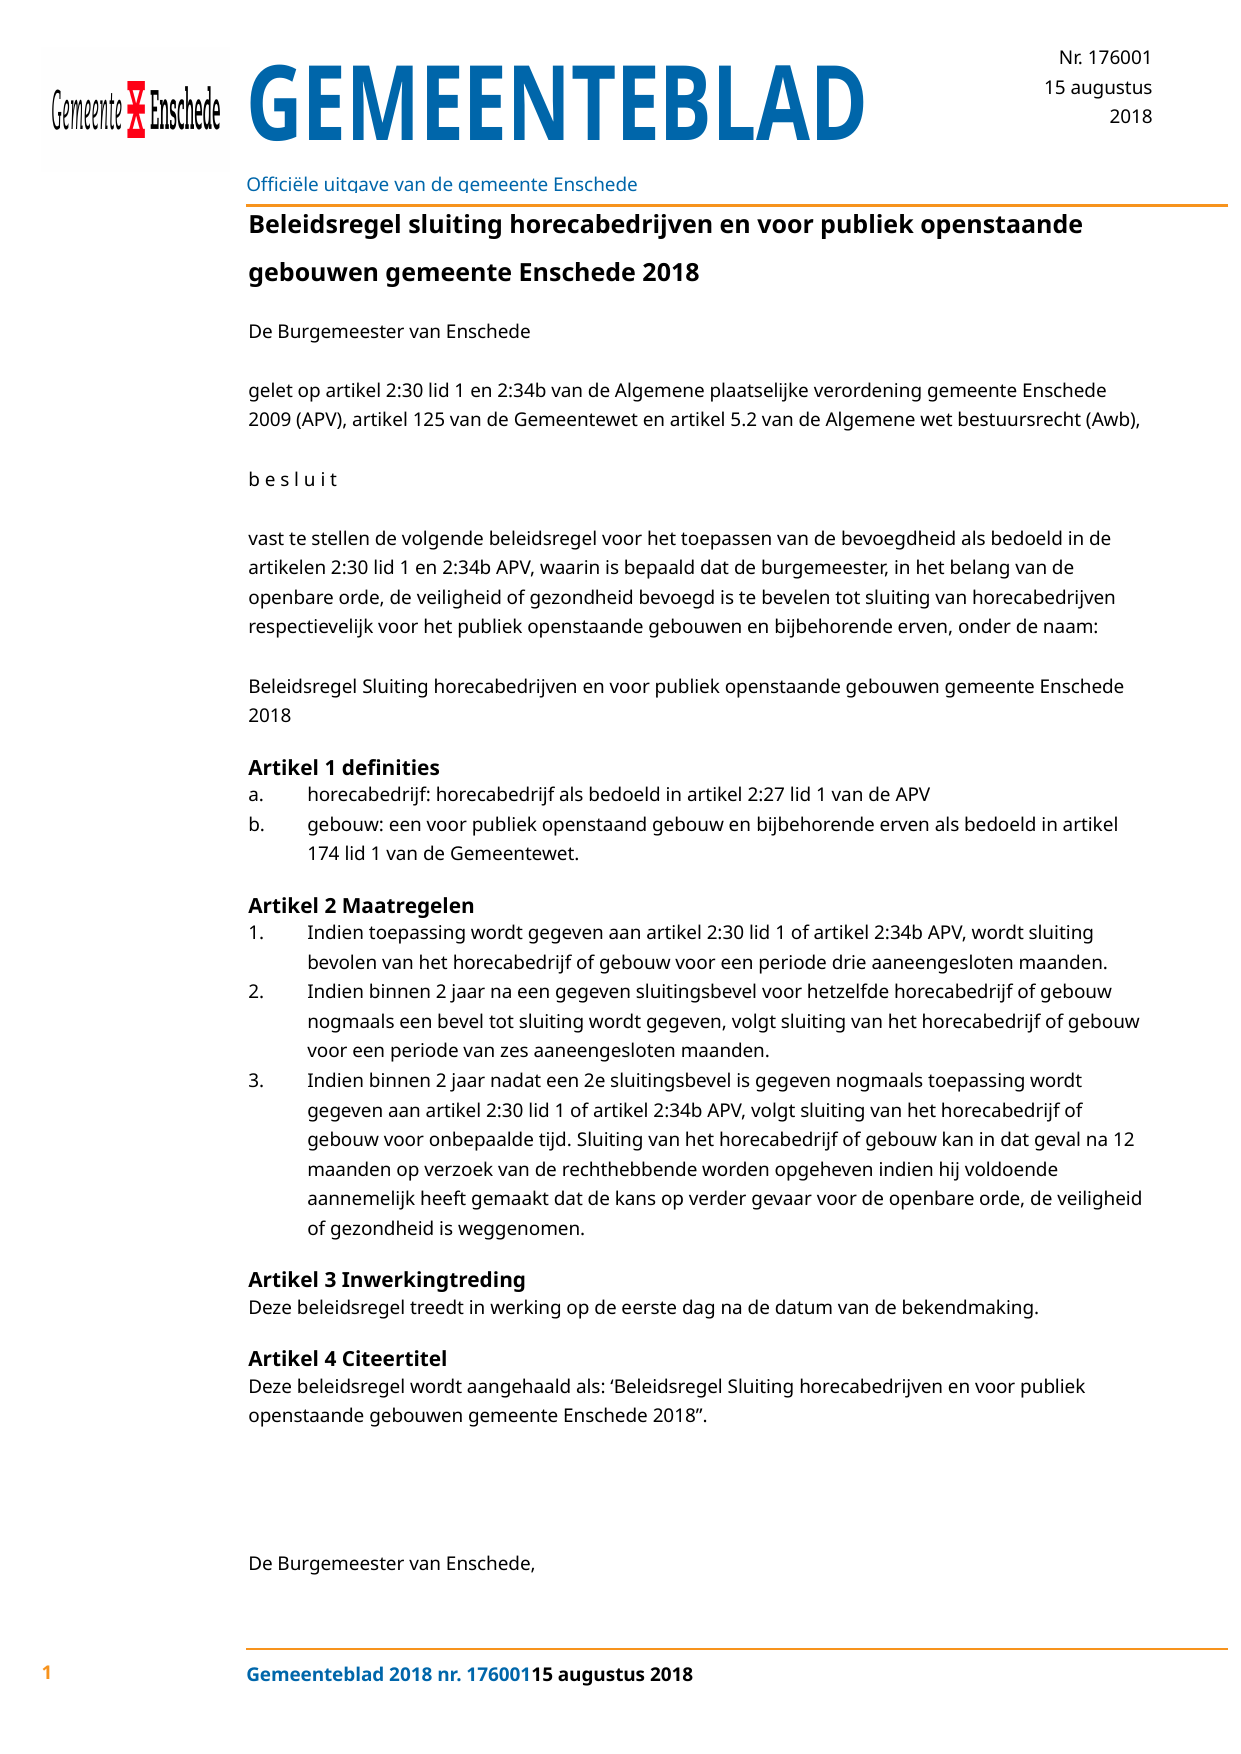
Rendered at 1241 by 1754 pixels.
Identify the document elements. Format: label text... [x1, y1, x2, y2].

text Artikel 1 definities [248, 753, 1152, 781]
text Deze beleidsregel wordt aangehaald als: ‘Beleidsregel Sluiting horecabedrijven en voor publiek openstaande gebouwen gemeente Enschede 2018”. [248, 1373, 1152, 1428]
text Artikel 2 Maatregelen [248, 891, 1152, 919]
text gelet op artikel 2:30 lid 1 en 2:34b van de Algemene plaatselijke verordening gemeente Enschede 2009 (APV), artikel 125 van de Gemeentewet en artikel 5.2 van de Algemene wet bestuursrecht (Awb), [248, 377, 1152, 432]
text De Burgemeester van Enschede [248, 318, 1152, 344]
list gebouw: een voor publiek openstaand gebouw en bijbehorende erven als bedoeld in artikel 174 lid 1 van de Gemeentewet. [248, 811, 1152, 866]
text Artikel 3 Inwerkingtreding [248, 1266, 1152, 1294]
text Beleidsregel sluiting horecabedrijven en voor publiek openstaande gebouwen gemeente Enschede 2018 [248, 207, 1152, 288]
text b e s l u i t [248, 466, 1152, 492]
text De Burgemeester van Enschede, [248, 1550, 1152, 1576]
text Beleidsregel Sluiting horecabedrijven en voor publiek openstaande gebouwen gemeente Enschede 2018 [248, 673, 1152, 728]
list horecabedrijf: horecabedrijf als bedoeld in artikel 2:27 lid 1 van de APV [248, 781, 1152, 807]
list Indien binnen 2 jaar nadat een 2e sluitingsbevel is gegeven nogmaals toepassing wordt gegeven aan artikel 2:30 lid 1 of artikel 2:34b APV, volgt sluiting van het horecabedrijf of gebouw voor onbepaalde tijd. Sluiting van het horecabedrijf of gebouw kan in dat geval na 12 maanden op verzoek van de rechthebbende worden opgeheven indien hij voldoende aannemelijk heeft gemaakt dat de kans op verder gevaar voor de openbare orde, de veiligheid of gezondheid is weggenomen. [248, 1067, 1152, 1241]
list Indien toepassing wordt gegeven aan artikel 2:30 lid 1 of artikel 2:34b APV, wordt sluiting bevolen van het horecabedrijf of gebouw voor een periode drie aaneengesloten maanden. [248, 919, 1152, 975]
text Artikel 4 Citeertitel [248, 1344, 1152, 1373]
text Deze beleidsregel treedt in werking op de eerste dag na de datum van de bekendmaking. [248, 1294, 1152, 1320]
text vast te stellen de volgende beleidsregel voor het toepassen van de bevoegdheid als bedoeld in de artikelen 2:30 lid 1 en 2:34b APV, waarin is bepaald dat de burgemeester, in het belang van de openbare orde, de veiligheid of gezondheid bevoegd is te bevelen tot sluiting van horecabedrijven respectievelijk voor het publiek openstaande gebouwen en bijbehorende erven, onder de naam: [248, 525, 1152, 639]
picture [41, 47, 231, 172]
list Indien binnen 2 jaar na een gegeven sluitingsbevel voor hetzelfde horecabedrijf of gebouw nogmaals een bevel tot sluiting wordt gegeven, volgt sluiting van het horecabedrijf of gebouw voor een periode van zes aaneengesloten maanden. [248, 978, 1152, 1063]
